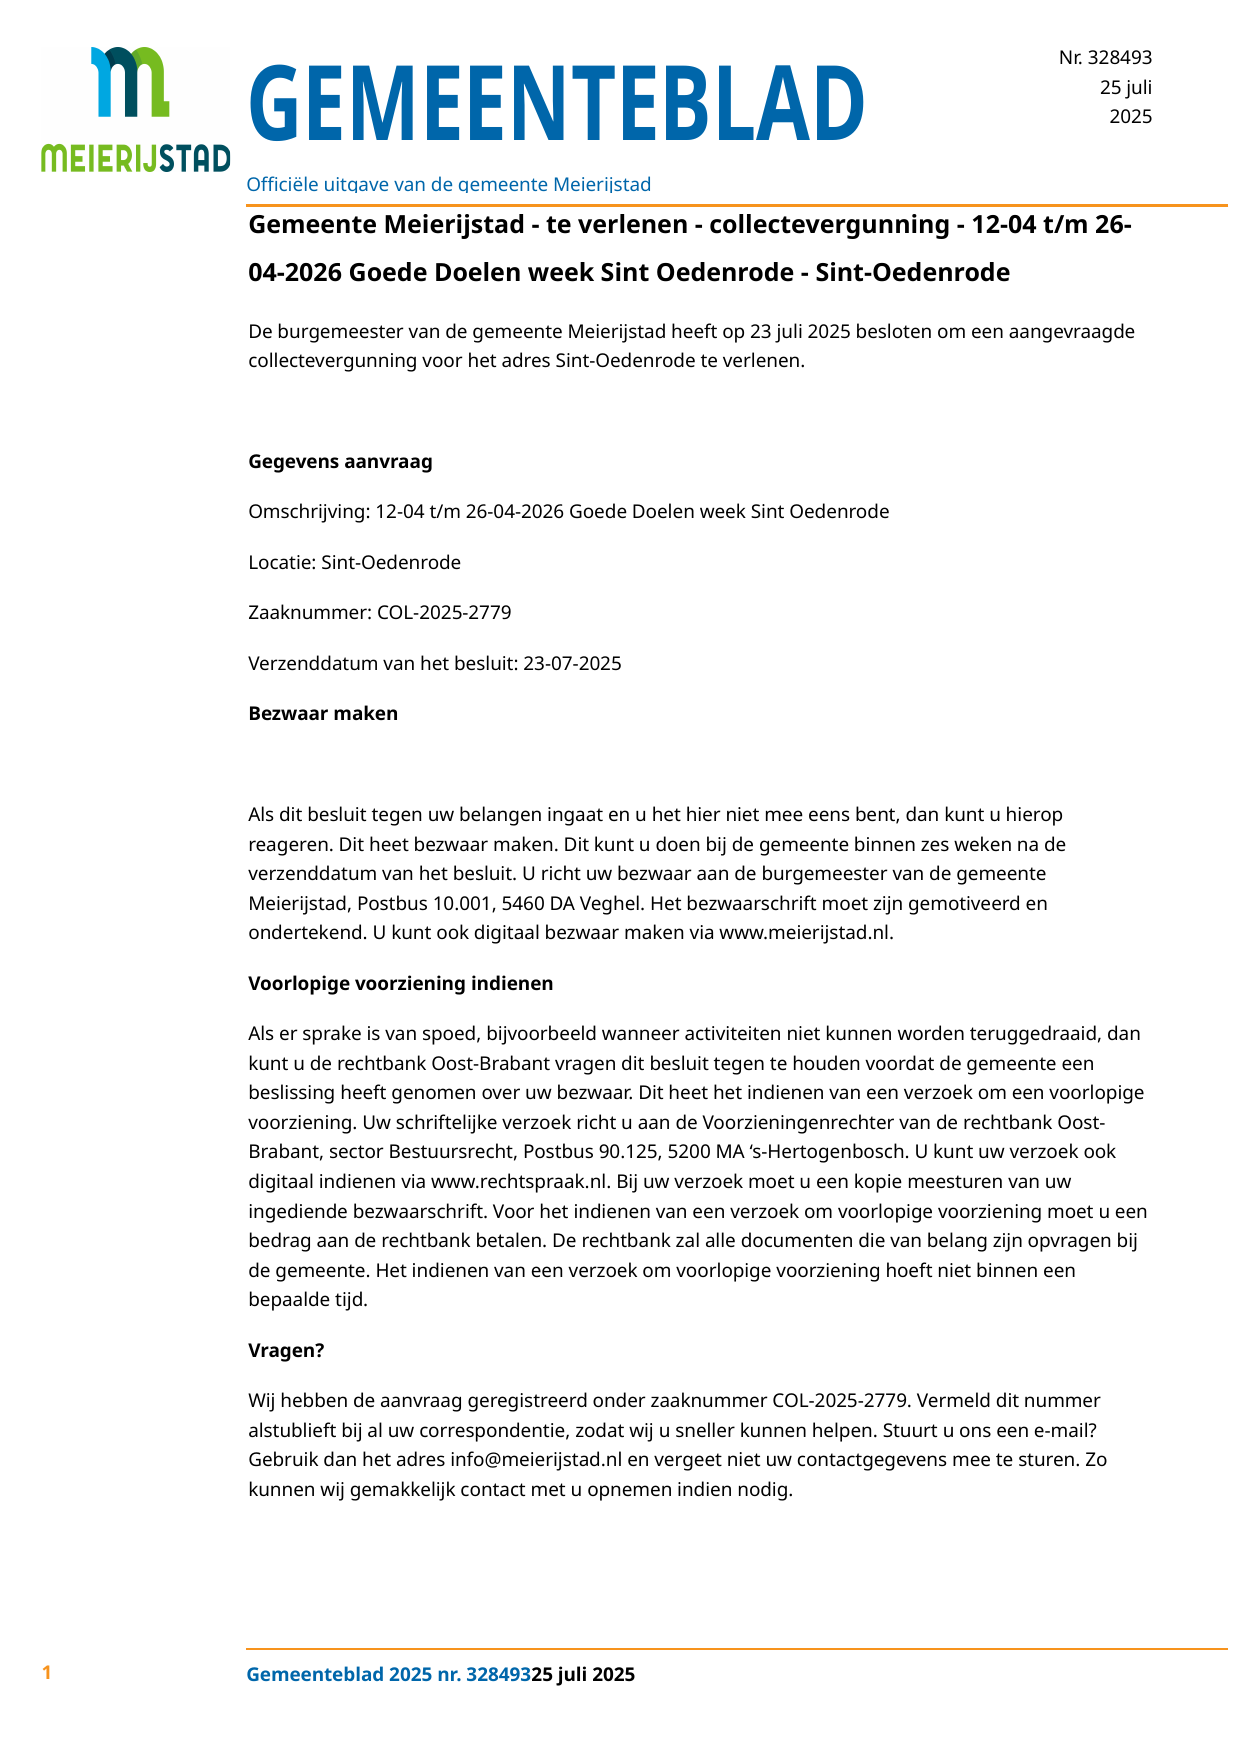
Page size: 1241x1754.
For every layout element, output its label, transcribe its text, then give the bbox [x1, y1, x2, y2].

text Zaaknummer: COL-2025-2779 [248, 599, 1152, 625]
text Omschrijving: 12-04 t/m 26-04-2026 Goede Doelen week Sint Oedenrode [248, 499, 1152, 524]
text Als er sprake is van spoed, bijvoorbeeld wanneer activiteiten niet kunnen worden teruggedraaid, dan kunt u de rechtbank Oost-Brabant vragen dit besluit tegen te houden voordat de gemeente een beslissing heeft genomen over uw bezwaar. Dit heet het indienen van een verzoek om een voorlopige voorziening. Uw schriftelijke verzoek richt u aan de Voorzieningenrechter van de rechtbank Oost-Brabant, sector Bestuursrecht, Postbus 90.125, 5200 MA ‘s-Hertogenbosch. U kunt uw verzoek ook digitaal indienen via www.rechtspraak.nl. Bij uw verzoek moet u een kopie meesturen van uw ingediende bezwaarschrift. Voor het indienen van een verzoek om voorlopige voorziening moet u een bedrag aan de rechtbank betalen. De rechtbank zal alle documenten die van belang zijn opvragen bij de gemeente. Het indienen van een verzoek om voorlopige voorziening hoeft niet binnen een bepaalde tijd. [248, 1020, 1152, 1312]
text Gemeente Meierijstad - te verlenen - collectevergunning - 12-04 t/m 26-04-2026 Goede Doelen week Sint Oedenrode - Sint-Oedenrode [248, 207, 1152, 288]
picture [41, 47, 231, 172]
text Voorlopige voorziening indienen [248, 970, 1152, 996]
text Als dit besluit tegen uw belangen ingaat en u het hier niet mee eens bent, dan kunt u hierop reageren. Dit heet bezwaar maken. Dit kunt u doen bij de gemeente binnen zes weken na de verzenddatum van het besluit. U richt uw bezwaar aan de burgemeester van de gemeente Meierijstad, Postbus 10.001, 5460 DA Veghel. Het bezwaarschrift moet zijn gemotiveerd en ondertekend. U kunt ook digitaal bezwaar maken via www.meierijstad.nl. [248, 801, 1152, 945]
text Gegevens aanvraag [248, 448, 1152, 474]
text Vragen? [248, 1337, 1152, 1363]
text Bezwaar maken [248, 700, 1152, 726]
text Verzenddatum van het besluit: 23-07-2025 [248, 650, 1152, 676]
text Locatie: Sint-Oedenrode [248, 549, 1152, 575]
text De burgemeester van de gemeente Meierijstad heeft op 23 juli 2025 besloten om een aangevraagde collectevergunning voor het adres Sint-Oedenrode te verlenen. [248, 318, 1152, 373]
text Wij hebben de aanvraag geregistreerd onder zaaknummer COL-2025-2779. Vermeld dit nummer alstublieft bij al uw correspondentie, zodat wij u sneller kunnen helpen. Stuurt u ons een e-mail? Gebruik dan het adres info@meierijstad.nl en vergeet niet uw contactgegevens mee te sturen. Zo kunnen wij gemakkelijk contact met u opnemen indien nodig. [248, 1387, 1152, 1502]
